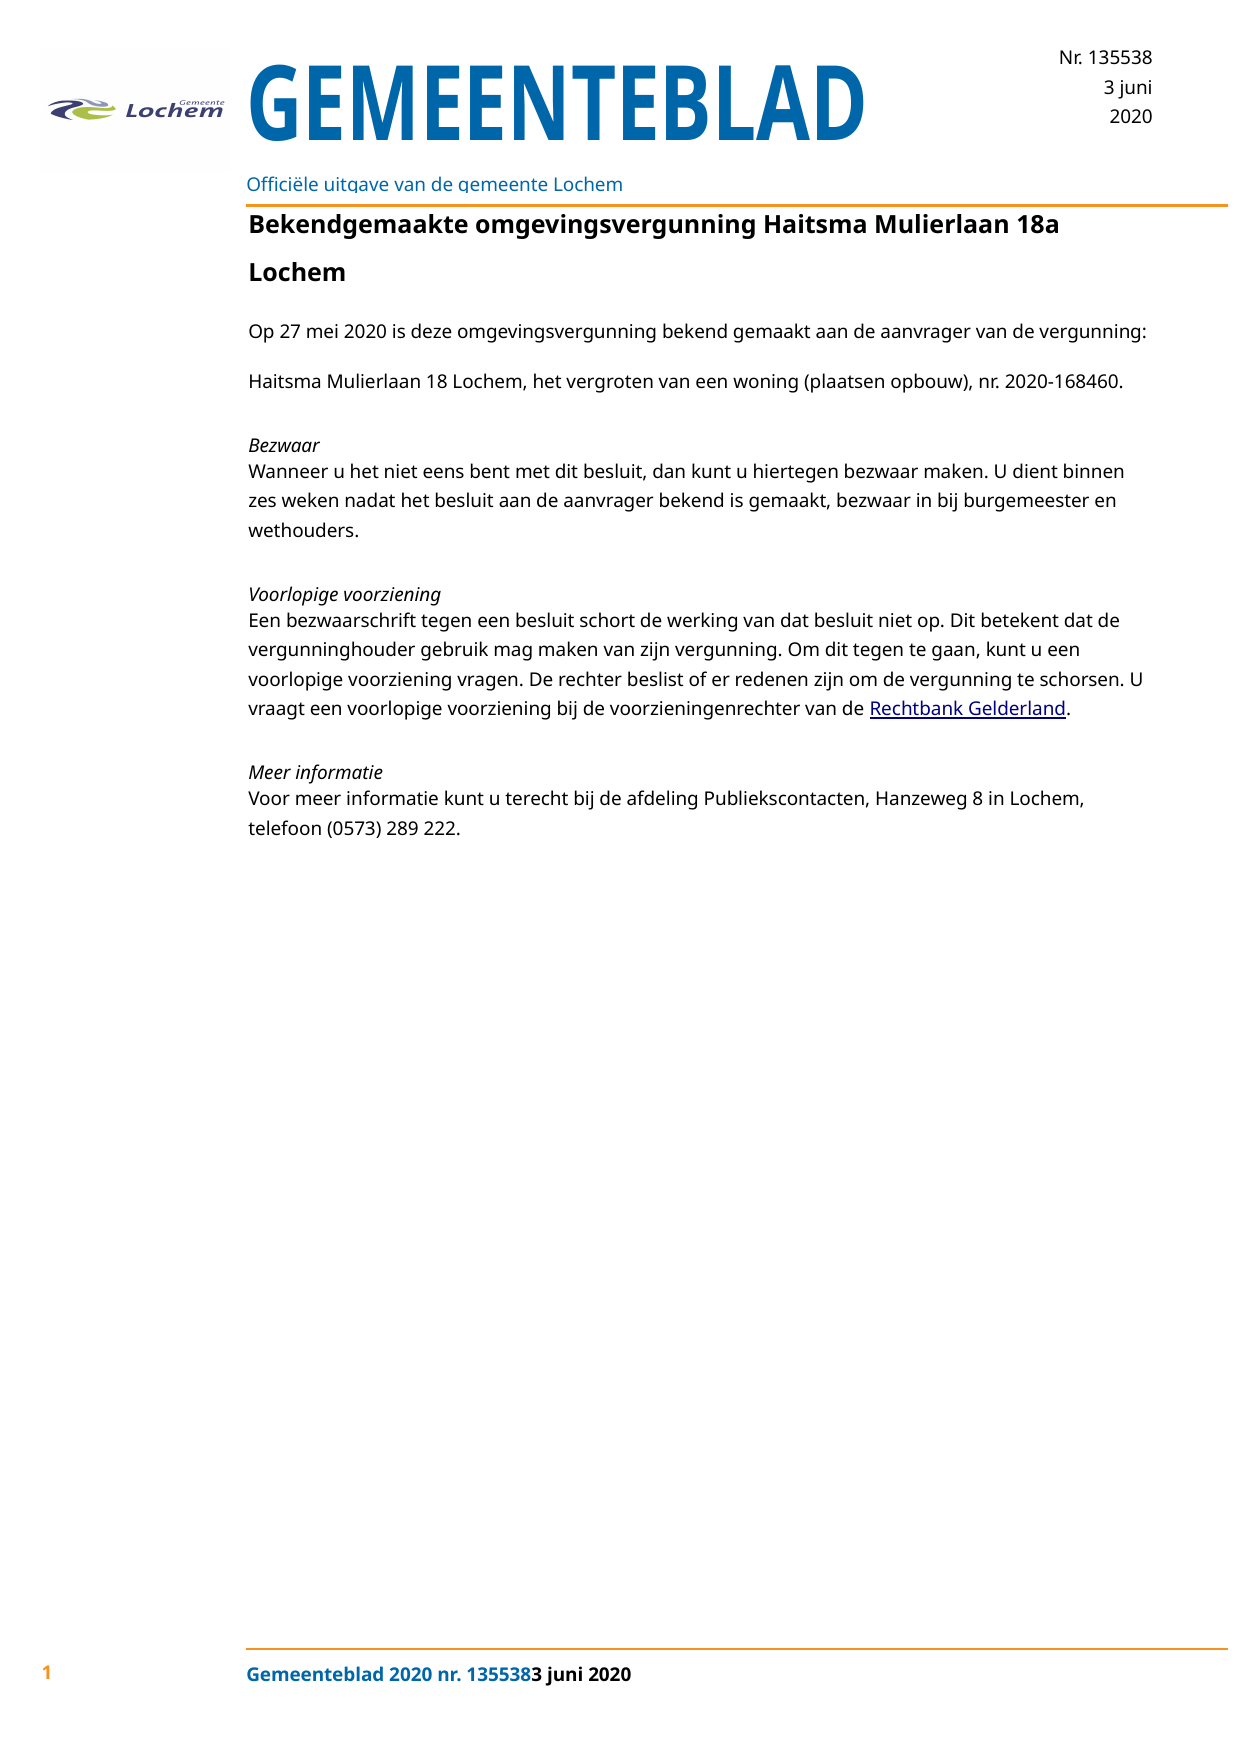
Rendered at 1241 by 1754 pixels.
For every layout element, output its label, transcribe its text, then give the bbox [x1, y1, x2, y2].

text Meer informatie [248, 759, 1152, 785]
text Bezwaar [248, 432, 1152, 458]
text Bekendgemaakte omgevingsvergunning Haitsma Mulierlaan 18a Lochem [248, 207, 1152, 288]
text Haitsma Mulierlaan 18 Lochem, het vergroten van een woning (plaatsen opbouw), nr. 2020-168460. [248, 368, 1152, 394]
text Op 27 mei 2020 is deze omgevingsvergunning bekend gemaakt aan de aanvrager van de vergunning: [248, 318, 1152, 344]
text Een bezwaarschrift tegen een besluit schort de werking van dat besluit niet op. Dit betekent dat de vergunninghouder gebruik mag maken van zijn vergunning. Om dit tegen te gaan, kunt u een voorlopige voorziening vragen. De rechter beslist of er redenen zijn om de vergunning te schorsen. U vraagt een voorlopige voorziening bij de voorzieningenrechter van de Rechtbank Gelderland. [248, 607, 1152, 721]
text Wanneer u het niet eens bent met dit besluit, dan kunt u hiertegen bezwaar maken. U dient binnen zes weken nadat het besluit aan de aanvrager bekend is gemaakt, bezwaar in bij burgemeester en wethouders. [248, 458, 1152, 543]
picture [41, 47, 231, 172]
text Voor meer informatie kunt u terecht bij de afdeling Publiekscontacten, Hanzeweg 8 in Lochem, telefoon (0573) 289 222. [248, 785, 1152, 841]
text Voorlopige voorziening [248, 581, 1152, 607]
